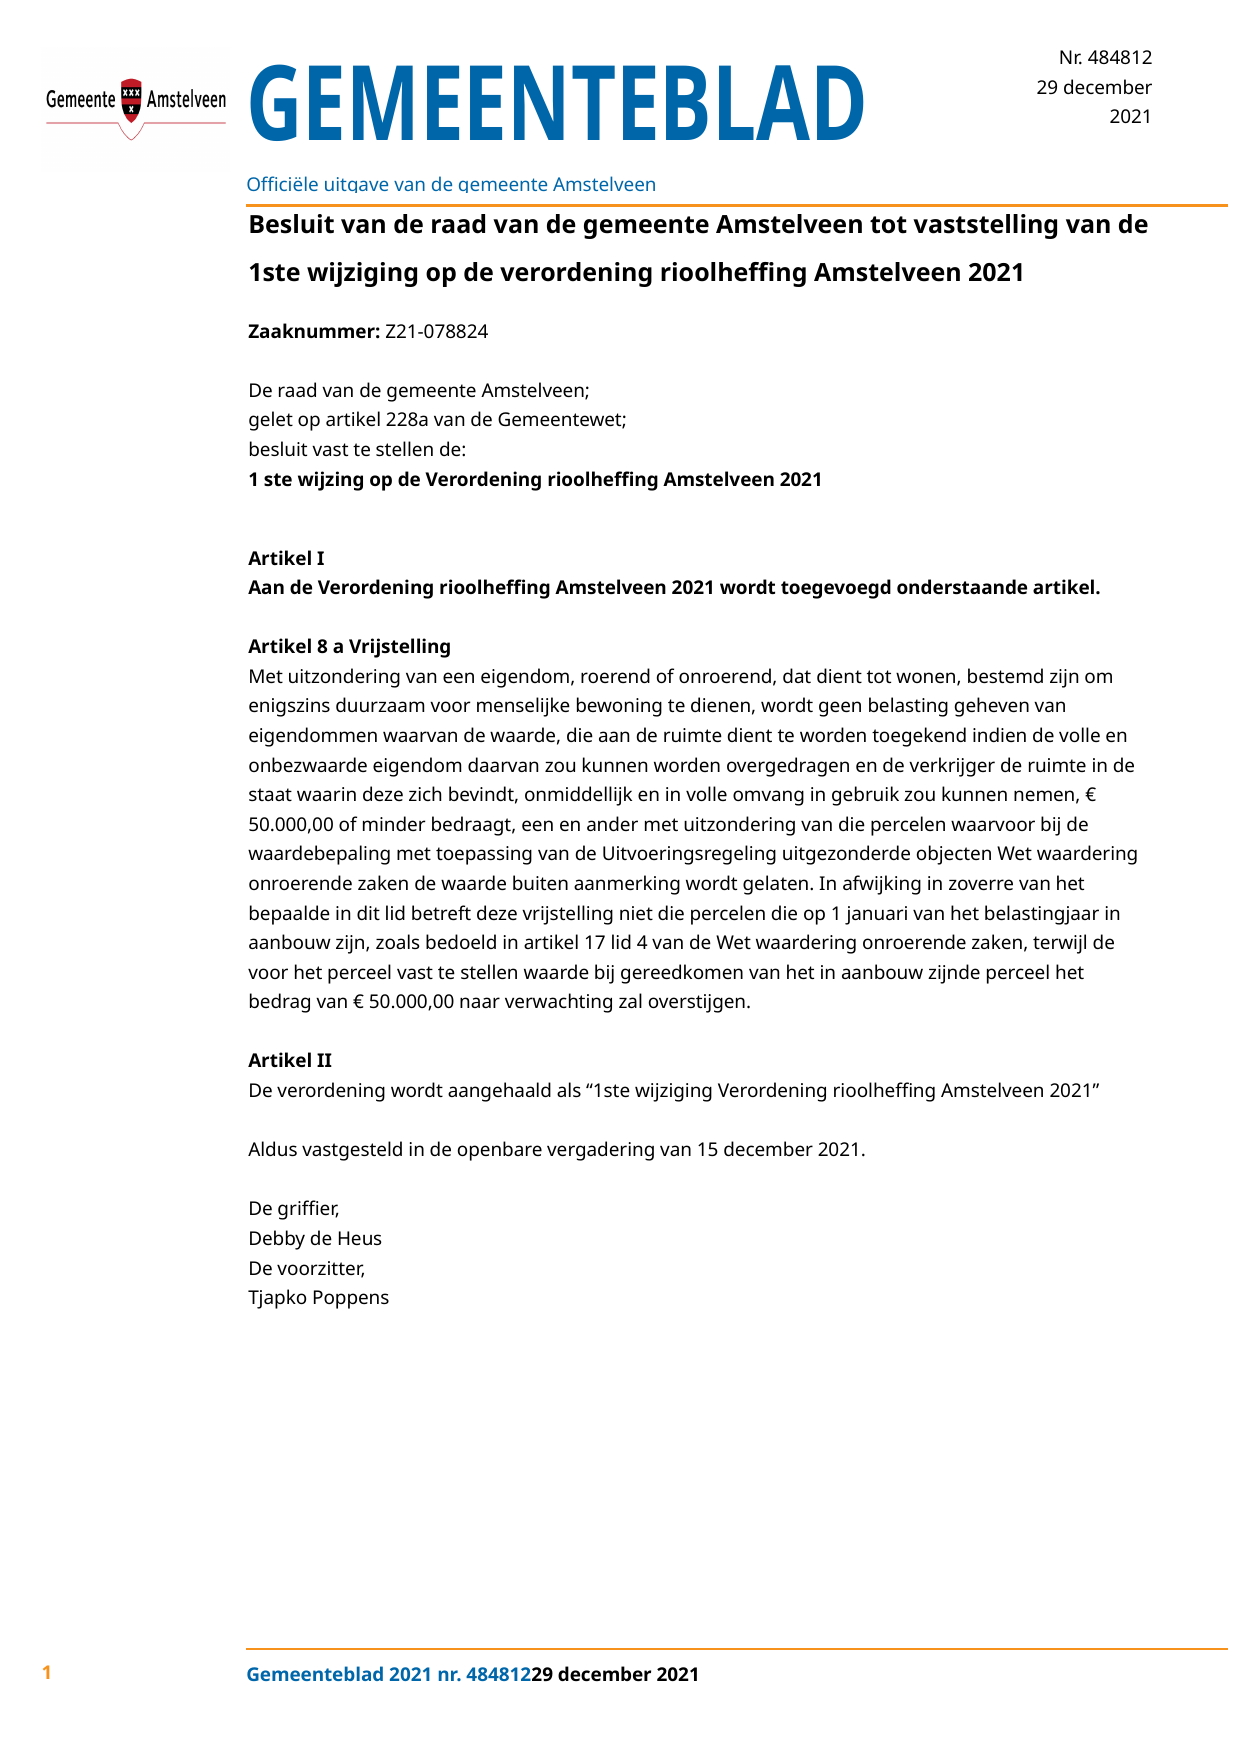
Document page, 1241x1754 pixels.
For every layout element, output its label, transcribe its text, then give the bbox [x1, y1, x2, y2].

text De raad van de gemeente Amstelveen; [248, 377, 1152, 403]
text Aan de Verordening rioolheffing Amstelveen 2021 wordt toegevoegd onderstaande artikel. [248, 574, 1152, 600]
text De griffier, [248, 1196, 1152, 1221]
text 1 ste wijzing op de Verordening rioolheffing Amstelveen 2021 [248, 466, 1152, 492]
text Artikel II [248, 1048, 1152, 1073]
text Artikel 8 a Vrijstelling [248, 633, 1152, 659]
picture [41, 47, 231, 172]
text Debby de Heus [248, 1225, 1152, 1251]
text De verordening wordt aangehaald als “1ste wijziging Verordening rioolheffing Amstelveen 2021” [248, 1077, 1152, 1103]
text Met uitzondering van een eigendom, roerend of onroerend, dat dient tot wonen, bestemd zijn om enigszins duurzaam voor menselijke bewoning te dienen, wordt geen belasting geheven van eigendommen waarvan de waarde, die aan de ruimte dient te worden toegekend indien de volle en onbezwaarde eigendom daarvan zou kunnen worden overgedragen en de verkrijger de ruimte in de staat waarin deze zich bevindt, onmiddellijk en in volle omvang in gebruik zou kunnen nemen, € 50.000,00 of minder bedraagt, een en ander met uitzondering van die percelen waarvoor bij de waardebepaling met toepassing van de Uitvoeringsregeling uitgezonderde objecten Wet waardering onroerende zaken de waarde buiten aanmerking wordt gelaten. In afwijking in zoverre van het bepaalde in dit lid betreft deze vrijstelling niet die percelen die op 1 januari van het belastingjaar in aanbouw zijn, zoals bedoeld in artikel 17 lid 4 van de Wet waardering onroerende zaken, terwijl de voor het perceel vast te stellen waarde bij gereedkomen van het in aanbouw zijnde perceel het bedrag van € 50.000,00 naar verwachting zal overstijgen. [248, 663, 1152, 1014]
text gelet op artikel 228a van de Gemeentewet; [248, 407, 1152, 432]
text Artikel I [248, 545, 1152, 570]
text Besluit van de raad van de gemeente Amstelveen tot vaststelling van de 1ste wijziging op de verordening rioolheffing Amstelveen 2021 [248, 207, 1152, 288]
text besluit vast te stellen de: [248, 436, 1152, 462]
text Aldus vastgesteld in de openbare vergadering van 15 december 2021. [248, 1136, 1152, 1162]
text De voorzitter, [248, 1255, 1152, 1280]
text Tjapko Poppens [248, 1284, 1152, 1310]
text Zaaknummer: Z21-078824 [248, 318, 1152, 344]
